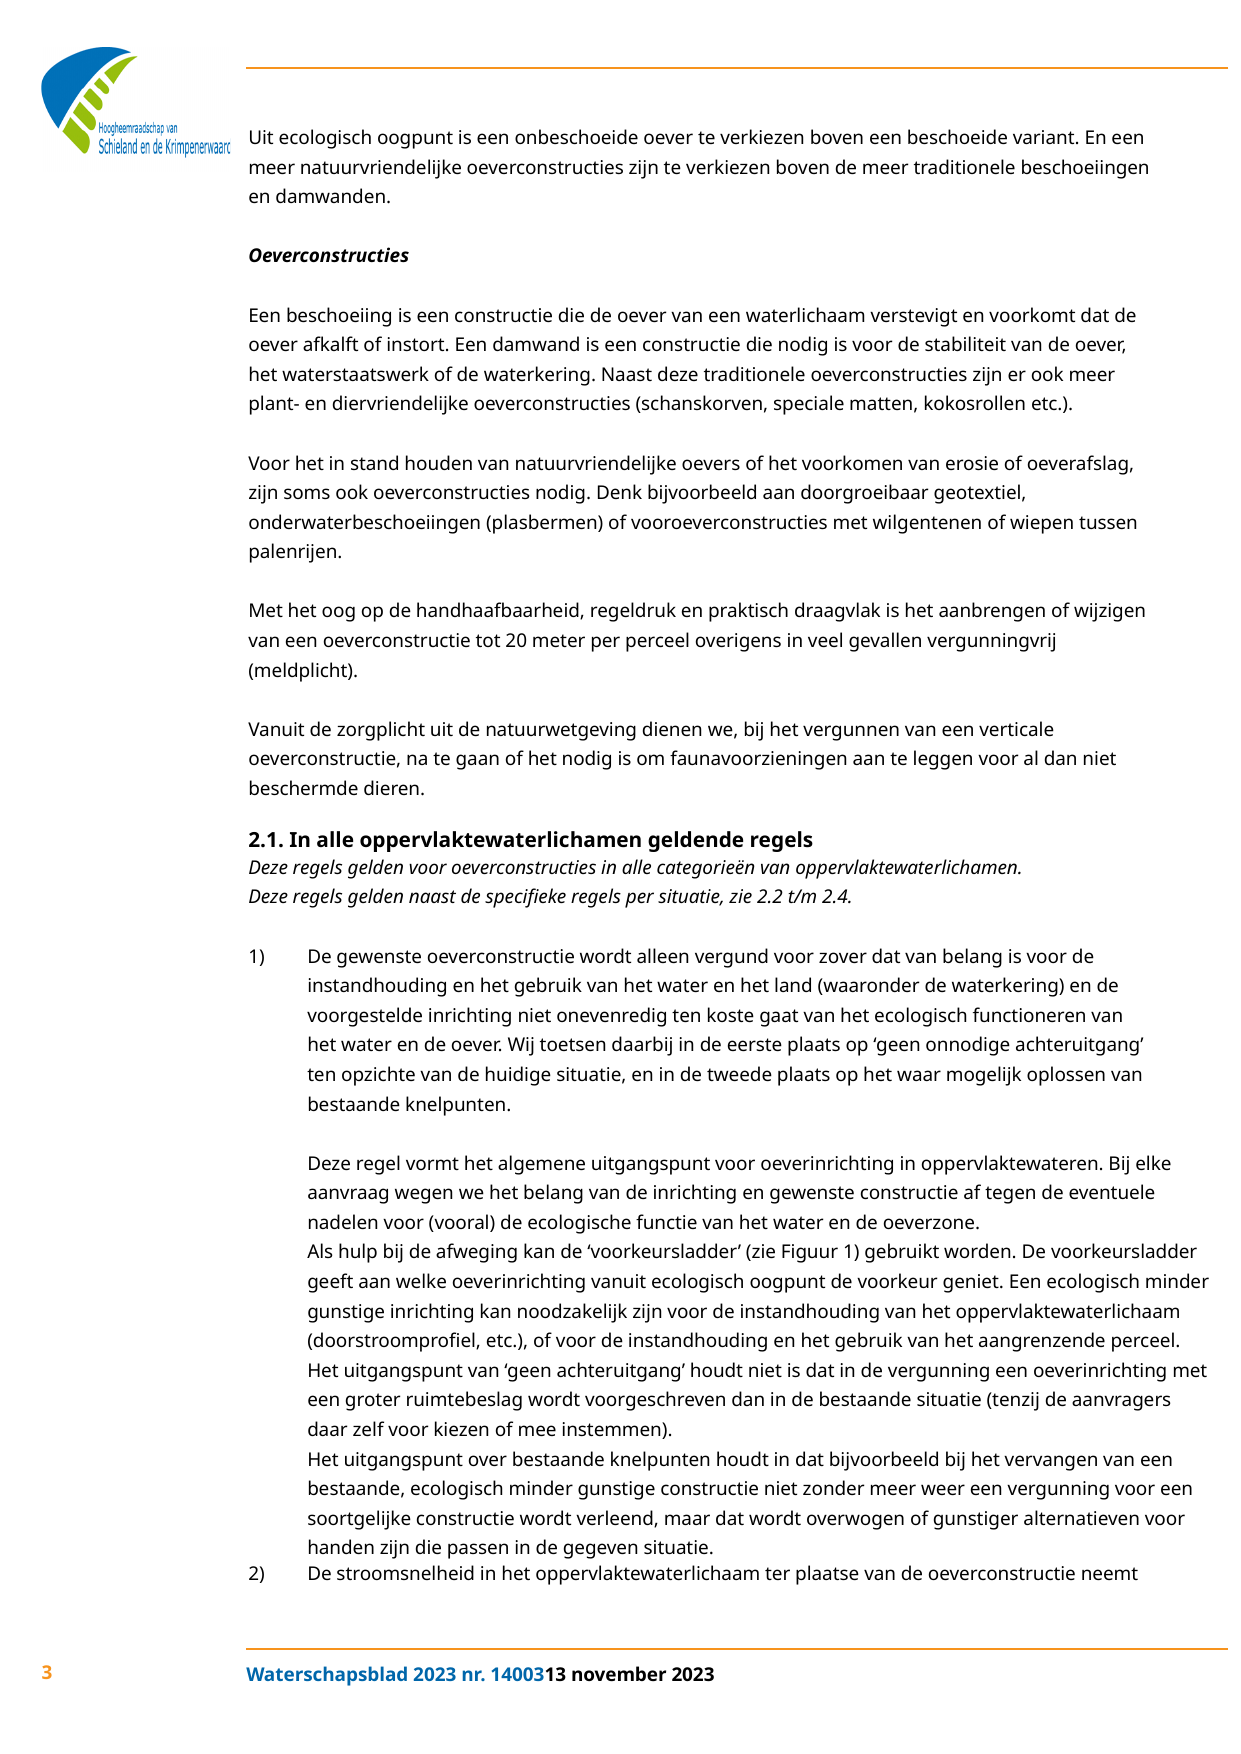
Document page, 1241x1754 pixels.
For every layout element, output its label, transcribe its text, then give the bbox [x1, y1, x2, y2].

text Met het oog op de handhaafbaarheid, regeldruk en praktisch draagvlak is het aanbrengen of wijzigen van een oeverconstructie tot 20 meter per perceel overigens in veel gevallen vergunningvrij (meldplicht). [248, 598, 1152, 683]
text Oeverconstructies [248, 243, 1152, 268]
table_header Deze regel vormt het algemene uitgangspunt voor oeverinrichting in oppervlaktewateren. Bij elke aanvraag wegen we het belang van de inrichting en gewenste constructie af tegen de eventuele nadelen voor (vooral) de ecologische functie van het water en de oeverzone. Als hulp bij de afweging kan de ‘voorkeursladder’ (zie Figuur 1) gebruikt worden. De voorkeursladder geeft aan welke oeverinrichting vanuit ecologisch oogpunt de voorkeur geniet. Een ecologisch minder gunstige inrichting kan noodzakelijk zijn voor de instandhouding van het oppervlaktewaterlichaam (doorstroomprofiel, etc.), of voor de instandhouding en het gebruik van het aangrenzende perceel. Het uitgangspunt van ‘geen achteruitgang’ houdt niet is dat in de vergunning een oeverinrichting met een groter ruimtebeslag wordt voorgeschreven dan in de bestaande situatie (tenzij de aanvragers daar zelf voor kiezen of mee instemmen). Het uitgangspunt over bestaande knelpunten houdt in dat bijvoorbeeld bij het vervangen van een bestaande, ecologisch minder gunstige constructie niet zonder meer weer een vergunning voor een soortgelijke constructie wordt verleend, maar dat wordt overwogen of gunstiger alternatieven voor handen zijn die passen in de gegeven situatie. [307, 1150, 1211, 1560]
text Uit ecologisch oogpunt is een onbeschoeide oever te verkiezen boven een beschoeide variant. En een meer natuurvriendelijke oeverconstructies zijn te verkiezen boven de meer traditionele beschoeiingen en damwanden. [248, 124, 1152, 209]
text Vanuit de zorgplicht uit de natuurwetgeving dienen we, bij het vergunnen van een verticale oeverconstructie, na te gaan of het nodig is om faunavoorzieningen aan te leggen voor al dan niet beschermde dieren. [248, 716, 1152, 801]
text Voor het in stand houden van natuurvriendelijke oevers of het voorkomen van erosie of oeverafslag, zijn soms ook oeverconstructies nodig. Denk bijvoorbeeld aan doorgroeibaar geotextiel, onderwaterbeschoeiingen (plasbermen) of vooroeverconstructies met wilgentenen of wiepen tussen palenrijen. [248, 450, 1152, 564]
text Deze regels gelden naast de specifieke regels per situatie, zie 2.2 t/m 2.4. [248, 884, 1152, 909]
text Deze regels gelden voor oeverconstructies in alle categorieën van oppervlaktewaterlichamen. [248, 854, 1152, 880]
list De stroomsnelheid in het oppervlaktewaterlichaam ter plaatse van de oeverconstructie neemt [248, 1560, 1152, 1586]
list De gewenste oeverconstructie wordt alleen vergund voor zover dat van belang is voor de instandhouding en het gebruik van het water en het land (waaronder de waterkering) en de voorgestelde inrichting niet onevenredig ten koste gaat van het ecologisch functioneren van het water en de oever. Wij toetsen daarbij in de eerste plaats op ‘geen onnodige achteruitgang’ ten opzichte van de huidige situatie, en in de tweede plaats op het waar mogelijk oplossen van bestaande knelpunten. [248, 943, 1152, 1116]
text Een beschoeiing is een constructie die de oever van een waterlichaam verstevigt en voorkomt dat de oever afkalft of instort. Een damwand is een constructie die nodig is voor de stabiliteit van de oever, het waterstaatswerk of de waterkering. Naast deze traditionele oeverconstructies zijn er ook meer plant- en diervriendelijke oeverconstructies (schanskorven, speciale matten, kokosrollen etc.). [248, 302, 1152, 416]
text 2.1. In alle oppervlaktewaterlichamen geldende regels [248, 826, 1152, 854]
picture [41, 47, 231, 172]
